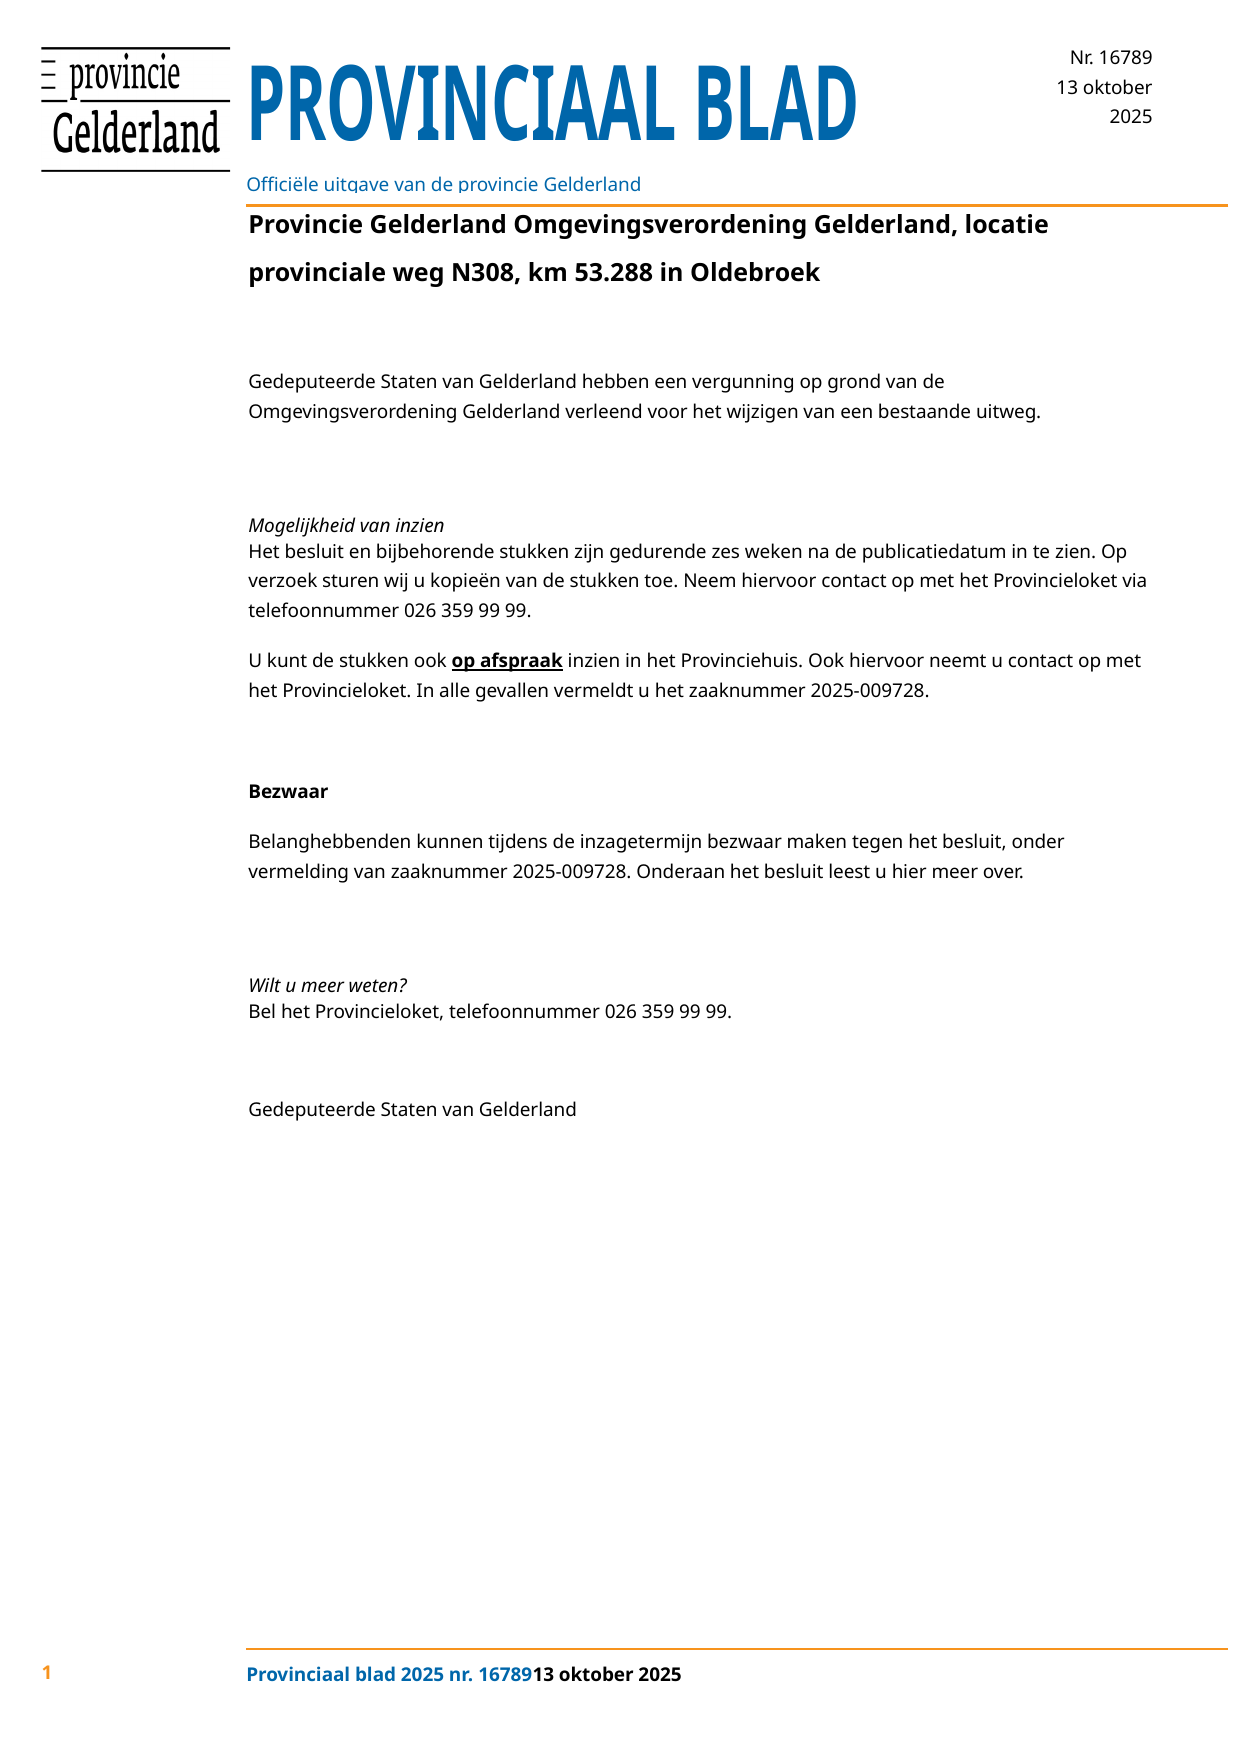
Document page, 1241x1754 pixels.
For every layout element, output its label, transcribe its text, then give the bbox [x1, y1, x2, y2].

text Bezwaar [248, 778, 1152, 804]
text Het besluit en bijbehorende stukken zijn gedurende zes weken na de publicatiedatum in te zien. Op verzoek sturen wij u kopieën van de stukken toe. Neem hiervoor contact op met het Provincieloket via telefoonnummer 026 359 99 99. [248, 538, 1152, 623]
text Wilt u meer weten? [248, 972, 1152, 998]
text Belanghebbenden kunnen tijdens de inzagetermijn bezwaar maken tegen het besluit, onder vermelding van zaaknummer 2025-009728. Onderaan het besluit leest u hier meer over. [248, 828, 1152, 884]
text U kunt de stukken ook op afspraak inzien in het Provinciehuis. Ook hiervoor neemt u contact op met het Provincieloket. In alle gevallen vermeldt u het zaaknummer 2025-009728. [248, 648, 1152, 703]
text Mogelijkheid van inzien [248, 512, 1152, 538]
text Bel het Provincieloket, telefoonnummer 026 359 99 99. [248, 998, 1152, 1024]
picture [41, 47, 231, 172]
text Provincie Gelderland Omgevingsverordening Gelderland, locatie provinciale weg N308, km 53.288 in Oldebroek [248, 207, 1152, 288]
text Gedeputeerde Staten van Gelderland [248, 1096, 1152, 1122]
text Gedeputeerde Staten van Gelderland hebben een vergunning op grond van de Omgevingsverordening Gelderland verleend voor het wijzigen van een bestaande uitweg. [248, 368, 1152, 424]
